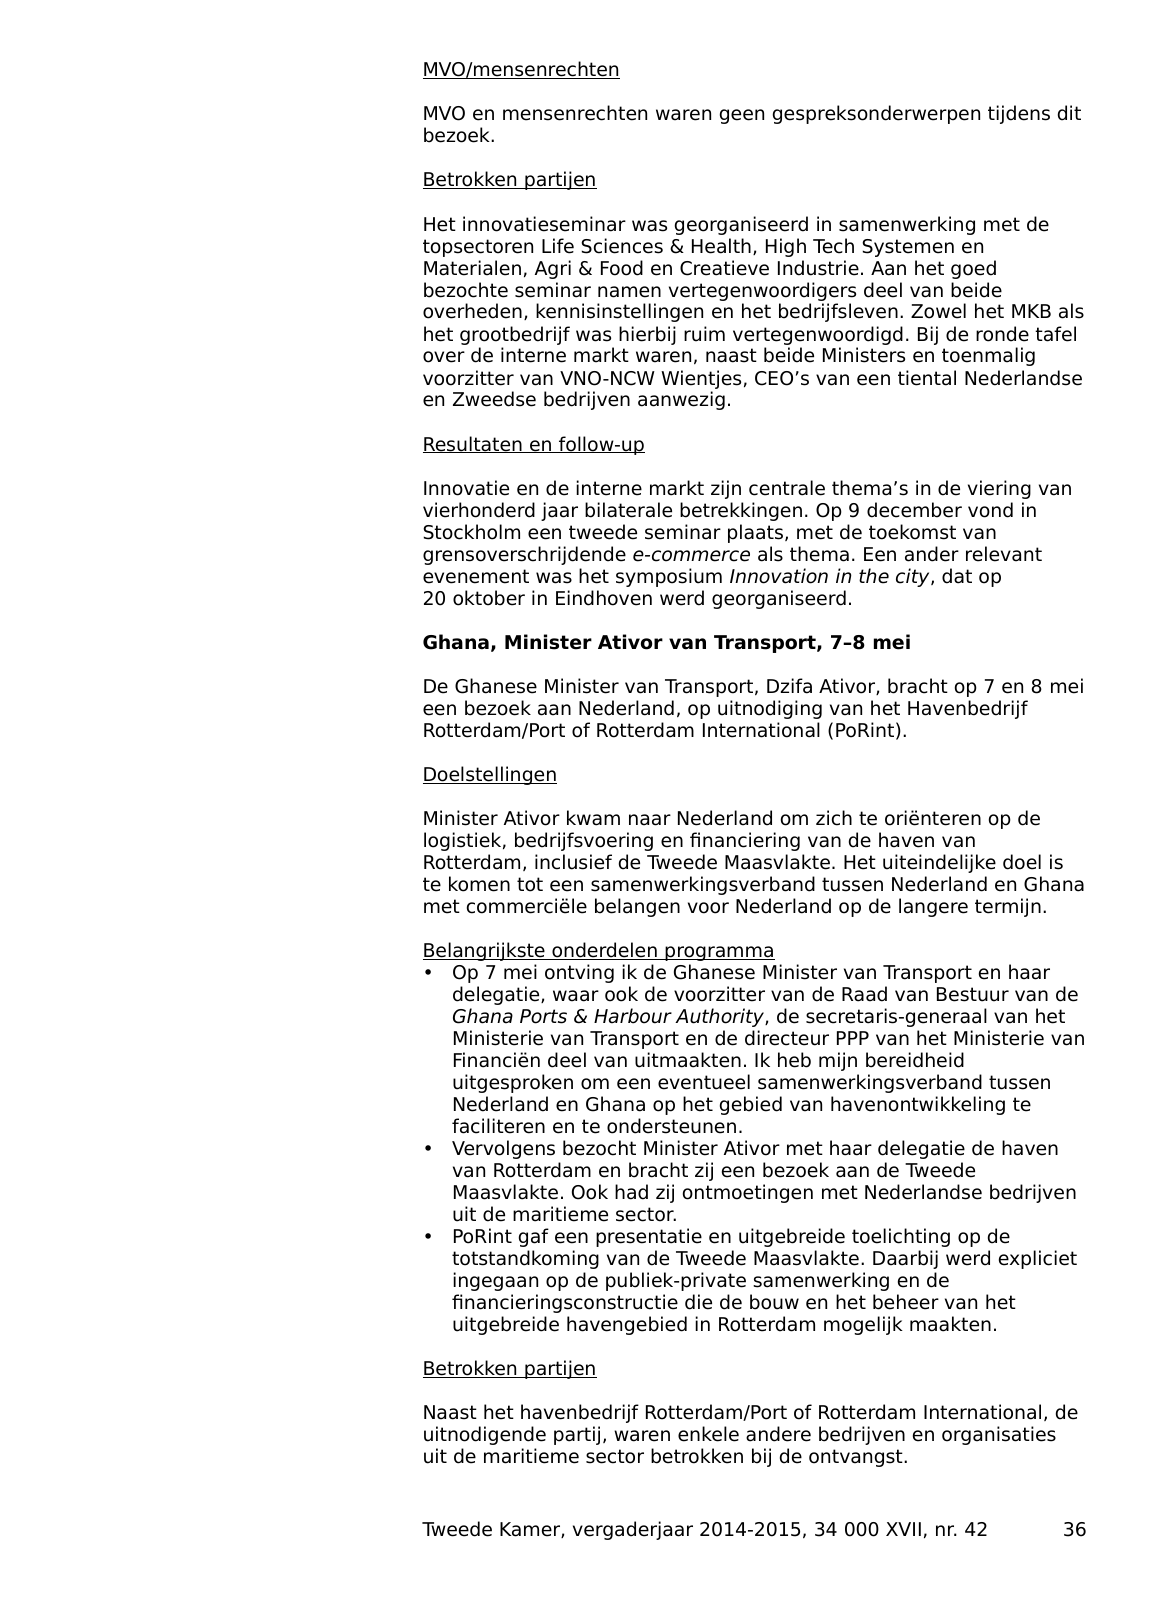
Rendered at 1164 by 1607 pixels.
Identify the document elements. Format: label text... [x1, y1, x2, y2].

text • PoRint gaf een presentatie en uitgebreide toelichting op de totstandkoming van de Tweede Maasvlakte. Daarbij werd expliciet ingegaan op de publiek-private samenwerking en de financieringsconstructie die de bouw en het beheer van het uitgebreide havengebied in Rotterdam mogelijk maakten. [422, 1226, 1087, 1336]
text Innovatie en de interne markt zijn centrale thema’s in de viering van vierhonderd jaar bilaterale betrekkingen. Op 9 december vond in Stockholm een tweede seminar plaats, met de toekomst van grensoverschrijdende e-commerce als thema. Een ander relevant evenement was het symposium Innovation in the city, dat op 20 oktober in Eindhoven werd georganiseerd. [422, 478, 1087, 609]
subtitle Betrokken partijen [422, 169, 1087, 191]
subtitle Belangrijkste onderdelen programma [422, 940, 1087, 962]
subtitle Doelstellingen [422, 764, 1087, 786]
text MVO en mensenrechten waren geen gespreksonderwerpen tijdens dit bezoek. [422, 103, 1087, 147]
text • Vervolgens bezocht Minister Ativor met haar delegatie de haven van Rotterdam en bracht zij een bezoek aan de Tweede Maasvlakte. Ook had zij ontmoetingen met Nederlandse bedrijven uit de maritieme sector. [422, 1138, 1087, 1226]
text Naast het havenbedrijf Rotterdam/Port of Rotterdam International, de uitnodigende partij, waren enkele andere bedrijven en organisaties uit de maritieme sector betrokken bij de ontvangst. [422, 1402, 1087, 1468]
subtitle MVO/mensenrechten [422, 59, 1087, 81]
text De Ghanese Minister van Transport, Dzifa Ativor, bracht op 7 en 8 mei een bezoek aan Nederland, op uitnodiging van het Havenbedrijf Rotterdam/Port of Rotterdam International (PoRint). [422, 676, 1087, 742]
subtitle Ghana, Minister Ativor van Transport, 7–8 mei [422, 632, 1087, 654]
text Het innovatieseminar was georganiseerd in samenwerking met de topsectoren Life Sciences & Health, High Tech Systemen en Materialen, Agri & Food en Creatieve Industrie. Aan het goed bezochte seminar namen vertegenwoordigers deel van beide overheden, kennisinstellingen en het bedrijfsleven. Zowel het MKB als het grootbedrijf was hierbij ruim vertegenwoordigd. Bij de ronde tafel over de interne markt waren, naast beide Ministers en toenmalig voorzitter van VNO-NCW Wientjes, CEO’s van een tiental Nederlandse en Zweedse bedrijven aanwezig. [422, 213, 1087, 411]
subtitle Resultaten en follow-up [422, 433, 1087, 456]
text Minister Ativor kwam naar Nederland om zich te oriënteren op de logistiek, bedrijfsvoering en financiering van de haven van Rotterdam, inclusief de Tweede Maasvlakte. Het uiteindelijke doel is te komen tot een samenwerkingsverband tussen Nederland en Ghana met commerciële belangen voor Nederland op de langere termijn. [422, 808, 1087, 918]
text • Op 7 mei ontving ik de Ghanese Minister van Transport en haar delegatie, waar ook de voorzitter van de Raad van Bestuur van de Ghana Ports & Harbour Authority, de secretaris-generaal van het Ministerie van Transport en de directeur PPP van het Ministerie van Financiën deel van uitmaakten. Ik heb mijn bereidheid uitgesproken om een eventueel samenwerkingsverband tussen Nederland en Ghana op het gebied van havenontwikkeling te faciliteren en te ondersteunen. [422, 962, 1087, 1138]
subtitle Betrokken partijen [422, 1358, 1087, 1380]
